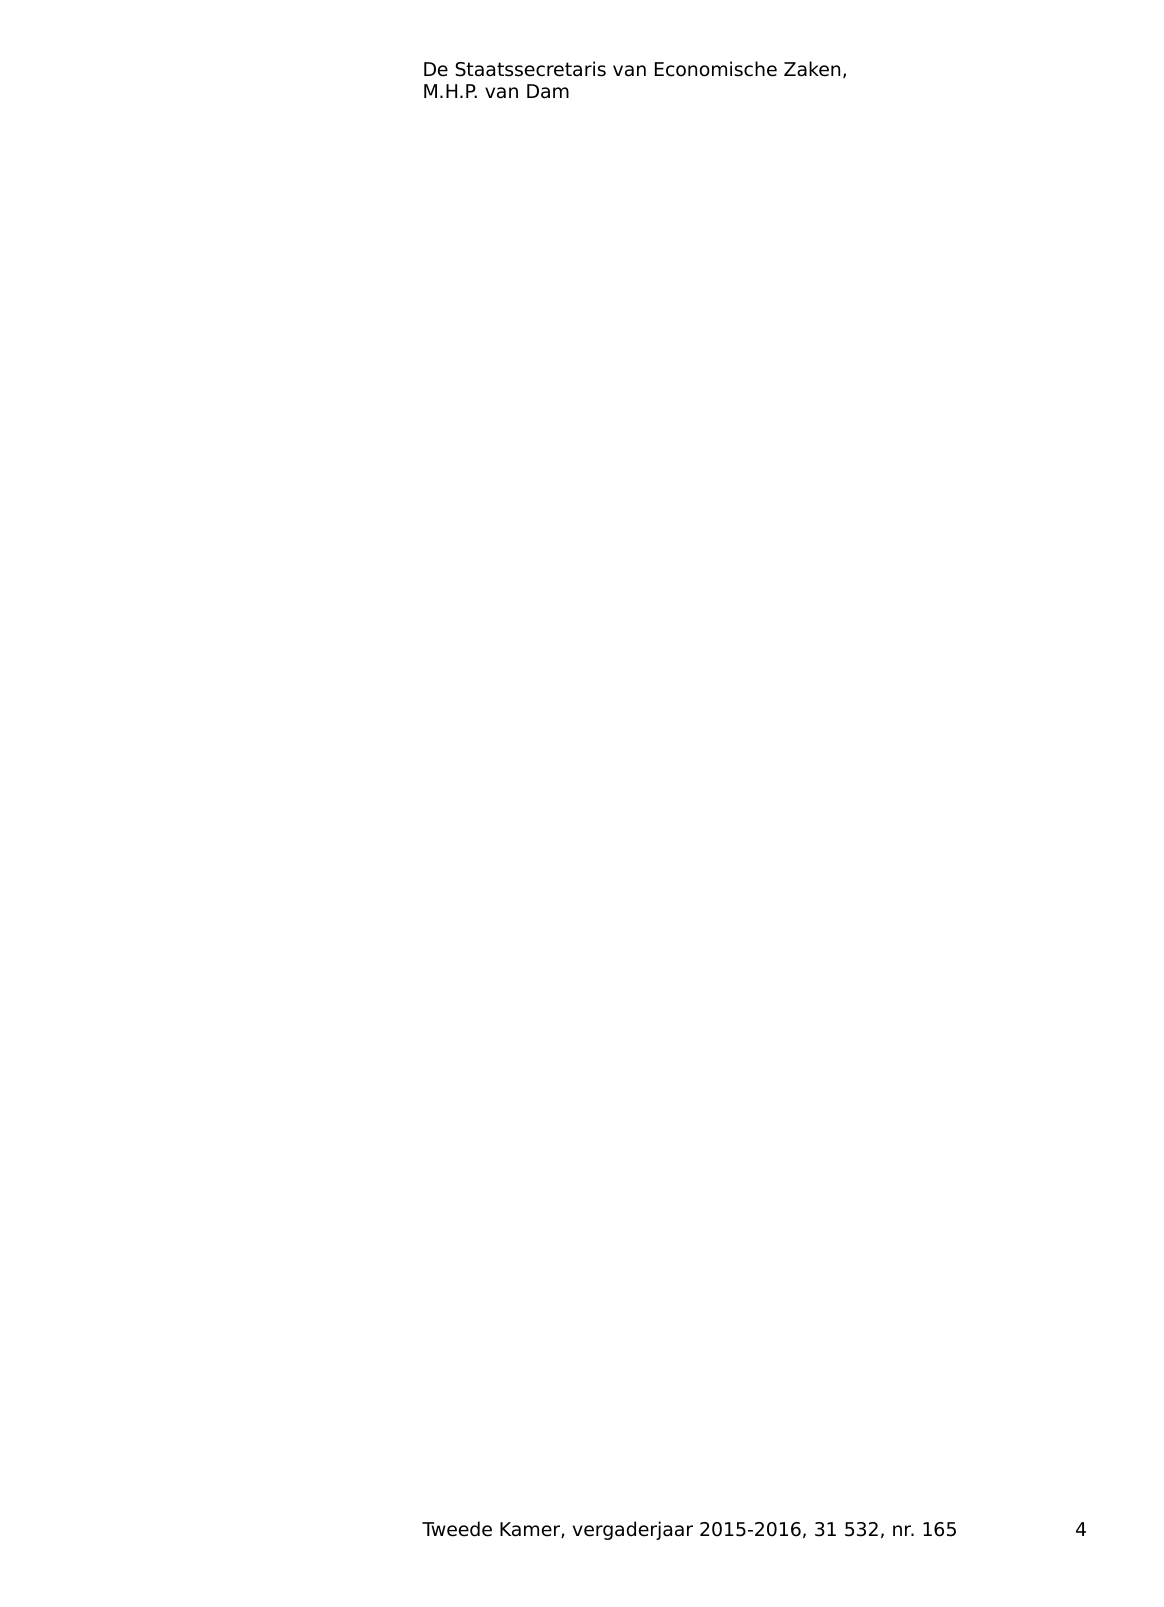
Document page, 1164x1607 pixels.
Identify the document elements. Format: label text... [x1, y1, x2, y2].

text De Staatssecretaris van Economische Zaken, M.H.P. van Dam [422, 59, 1087, 103]
